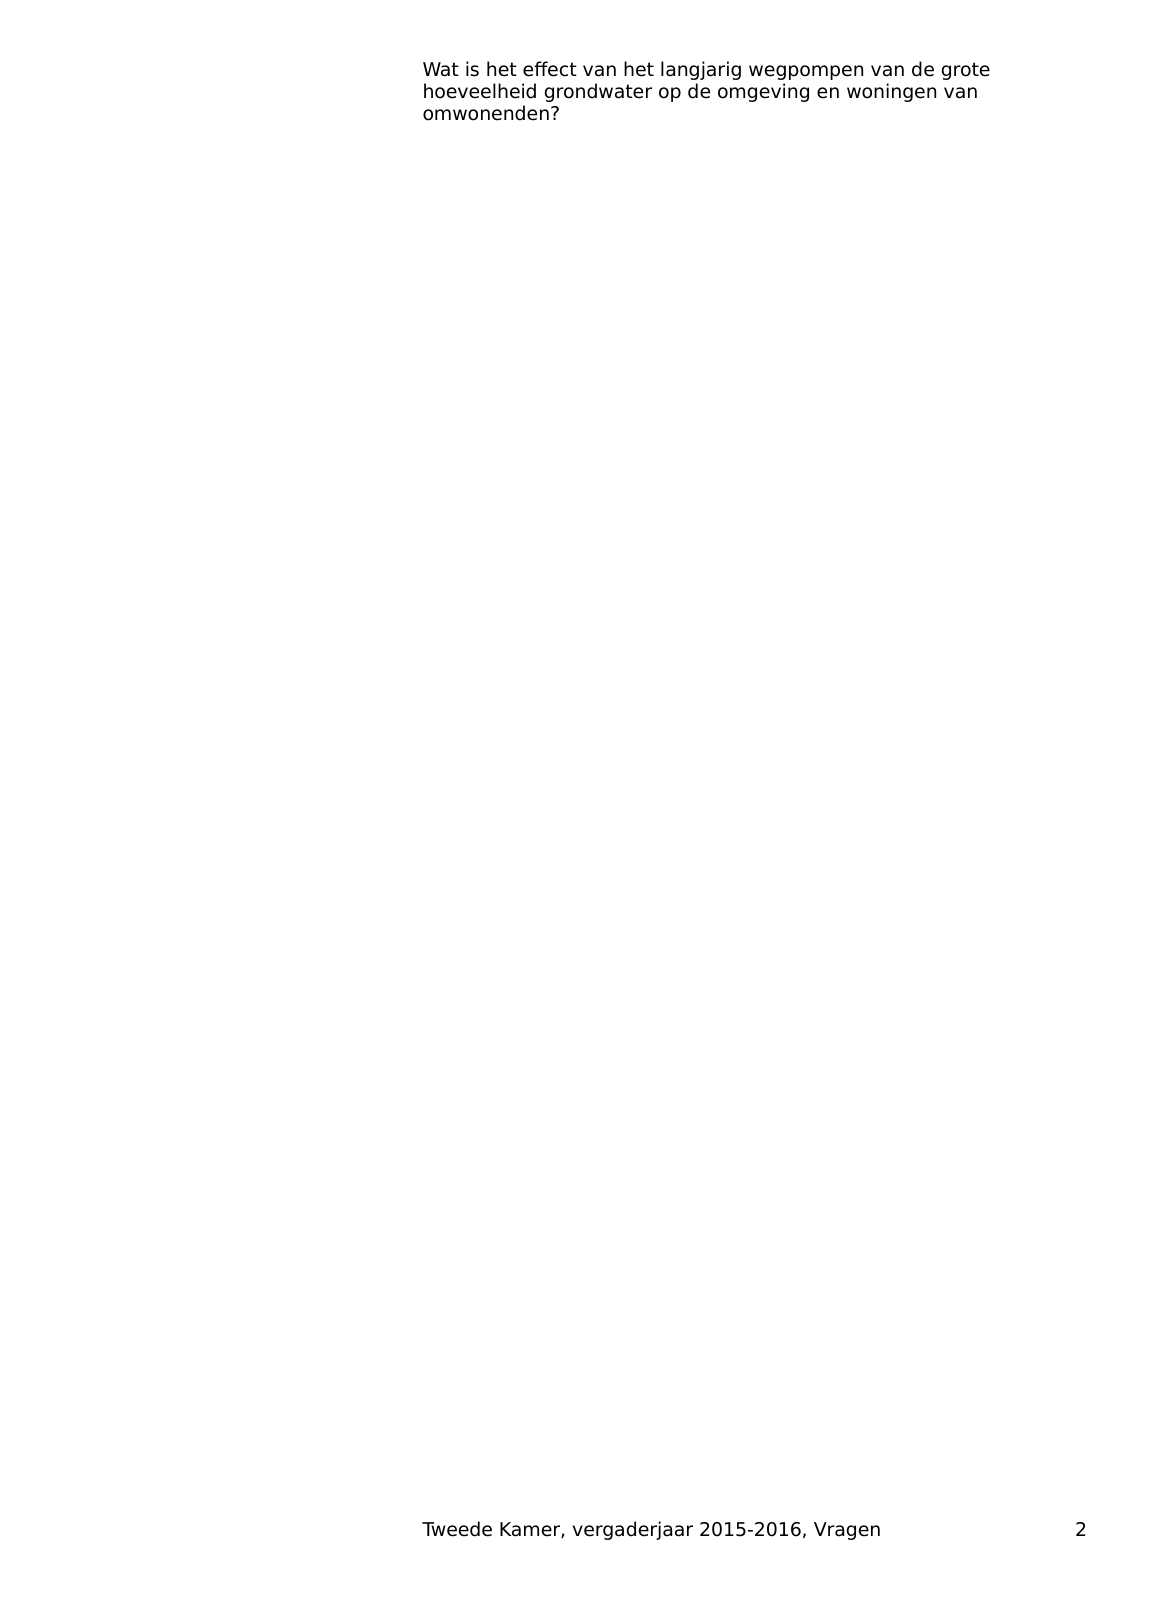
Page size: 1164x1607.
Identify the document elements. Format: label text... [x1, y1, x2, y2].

text Wat is het effect van het langjarig wegpompen van de grote hoeveelheid grondwater op de omgeving en woningen van omwonenden? [422, 59, 1087, 125]
